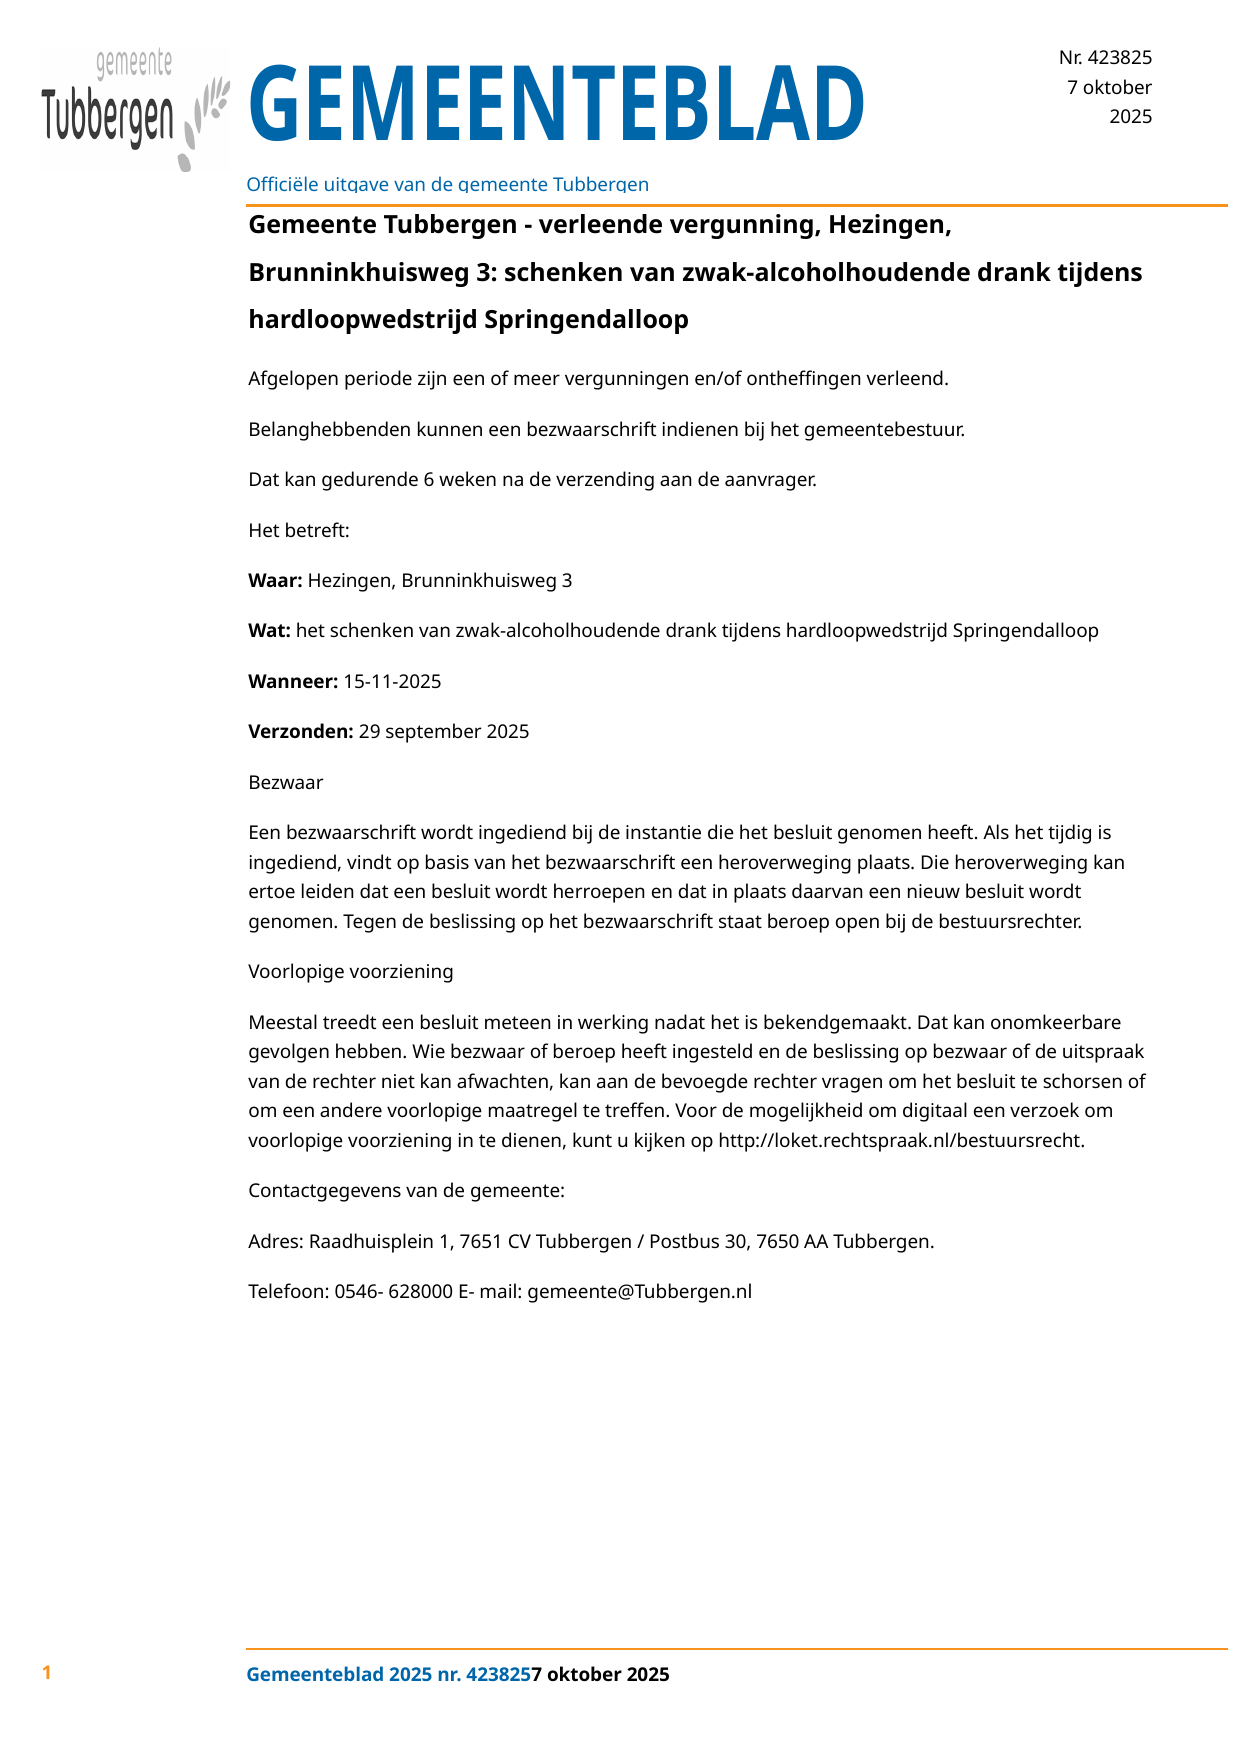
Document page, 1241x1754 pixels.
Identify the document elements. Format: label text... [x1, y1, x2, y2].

text Meestal treedt een besluit meteen in werking nadat het is bekendgemaakt. Dat kan onomkeerbare gevolgen hebben. Wie bezwaar of beroep heeft ingesteld en de beslissing op bezwaar of de uitspraak van de rechter niet kan afwachten, kan aan de bevoegde rechter vragen om het besluit te schorsen of om een andere voorlopige maatregel te treffen. Voor de mogelijkheid om digitaal een verzoek om voorlopige voorziening in te dienen, kunt u kijken op http://loket.rechtspraak.nl/bestuursrecht. [248, 1009, 1152, 1153]
text Afgelopen periode zijn een of meer vergunningen en/of ontheffingen verleend. [248, 366, 1152, 391]
text Gemeente Tubbergen - verleende vergunning, Hezingen, Brunninkhuisweg 3: schenken van zwak-alcoholhoudende drank tijdens hardloopwedstrijd Springendalloop [248, 207, 1152, 336]
text Bezwaar [248, 769, 1152, 794]
text Wat: het schenken van zwak-alcoholhoudende drank tijdens hardloopwedstrijd Springendalloop [248, 618, 1152, 643]
text Belanghebbenden kunnen een bezwaarschrift indienen bij het gemeentebestuur. [248, 416, 1152, 442]
text Contactgegevens van de gemeente: [248, 1178, 1152, 1203]
text Wanneer: 15-11-2025 [248, 668, 1152, 694]
text Het betreft: [248, 517, 1152, 542]
text Telefoon: 0546- 628000 E- mail: gemeente@Tubbergen.nl [248, 1278, 1152, 1304]
text Adres: Raadhuisplein 1, 7651 CV Tubbergen / Postbus 30, 7650 AA Tubbergen. [248, 1228, 1152, 1254]
picture [41, 47, 231, 172]
text Verzonden: 29 september 2025 [248, 718, 1152, 744]
text Dat kan gedurende 6 weken na de verzending aan de aanvrager. [248, 466, 1152, 492]
text Voorlopige voorziening [248, 958, 1152, 984]
text Een bezwaarschrift wordt ingediend bij de instantie die het besluit genomen heeft. Als het tijdig is ingediend, vindt op basis van het bezwaarschrift een heroverweging plaats. Die heroverweging kan ertoe leiden dat een besluit wordt herroepen en dat in plaats daarvan een nieuw besluit wordt genomen. Tegen de beslissing op het bezwaarschrift staat beroep open bij de bestuursrechter. [248, 819, 1152, 934]
text Waar: Hezingen, Brunninkhuisweg 3 [248, 567, 1152, 593]
